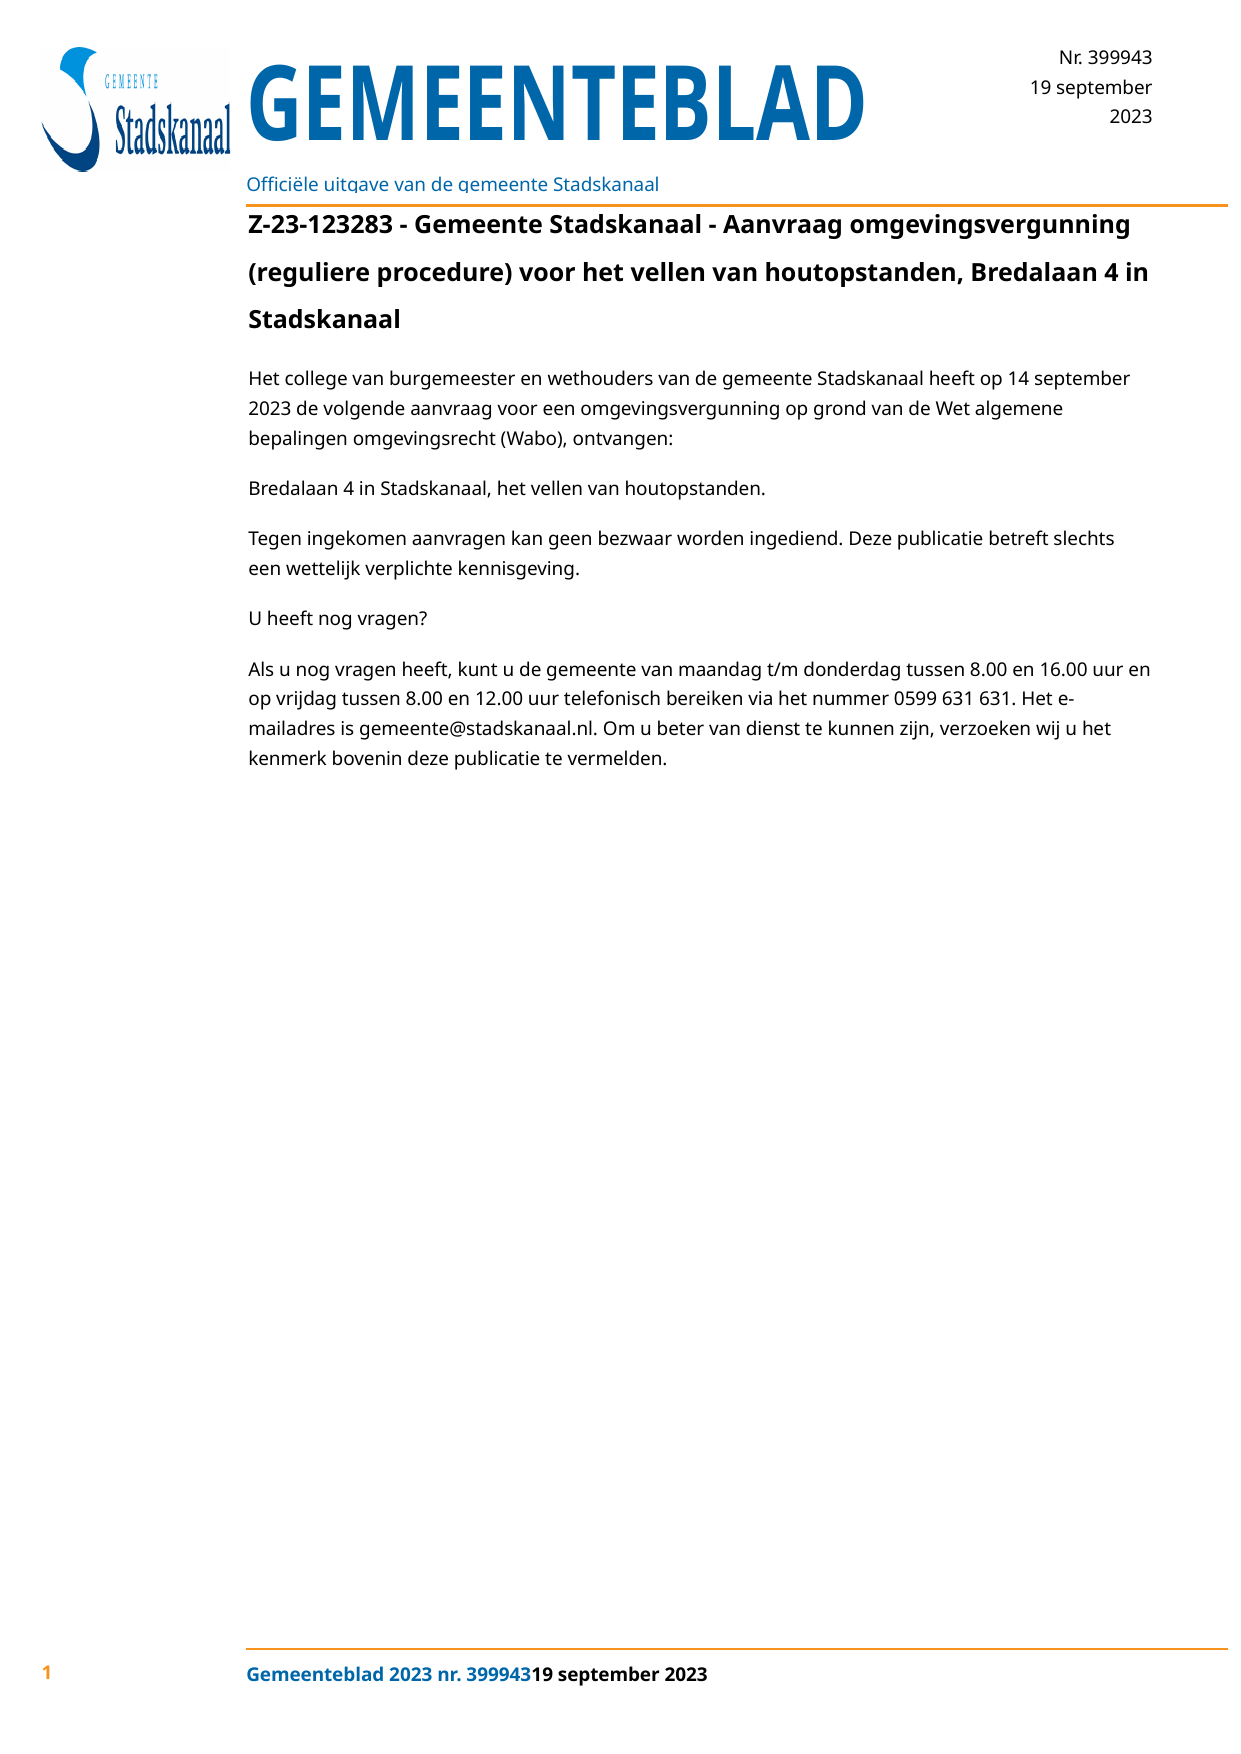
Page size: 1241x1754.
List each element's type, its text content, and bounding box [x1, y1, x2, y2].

text U heeft nog vragen? [248, 606, 1152, 631]
text Z-23-123283 - Gemeente Stadskanaal - Aanvraag omgevingsvergunning (reguliere procedure) voor het vellen van houtopstanden, Bredalaan 4 in Stadskanaal [248, 207, 1152, 336]
text Bredalaan 4 in Stadskanaal, het vellen van houtopstanden. [248, 475, 1152, 501]
text Als u nog vragen heeft, kunt u de gemeente van maandag t/m donderdag tussen 8.00 en 16.00 uur en op vrijdag tussen 8.00 en 12.00 uur telefonisch bereiken via het nummer 0599 631 631. Het e-mailadres is gemeente@stadskanaal.nl. Om u beter van dienst te kunnen zijn, verzoeken wij u het kenmerk bovenin deze publicatie te vermelden. [248, 656, 1152, 770]
picture [41, 47, 231, 172]
text Tegen ingekomen aanvragen kan geen bezwaar worden ingediend. Deze publicatie betreft slechts een wettelijk verplichte kennisgeving. [248, 526, 1152, 581]
text Het college van burgemeester en wethouders van de gemeente Stadskanaal heeft op 14 september 2023 de volgende aanvraag voor een omgevingsvergunning op grond van de Wet algemene bepalingen omgevingsrecht (Wabo), ontvangen: [248, 366, 1152, 450]
